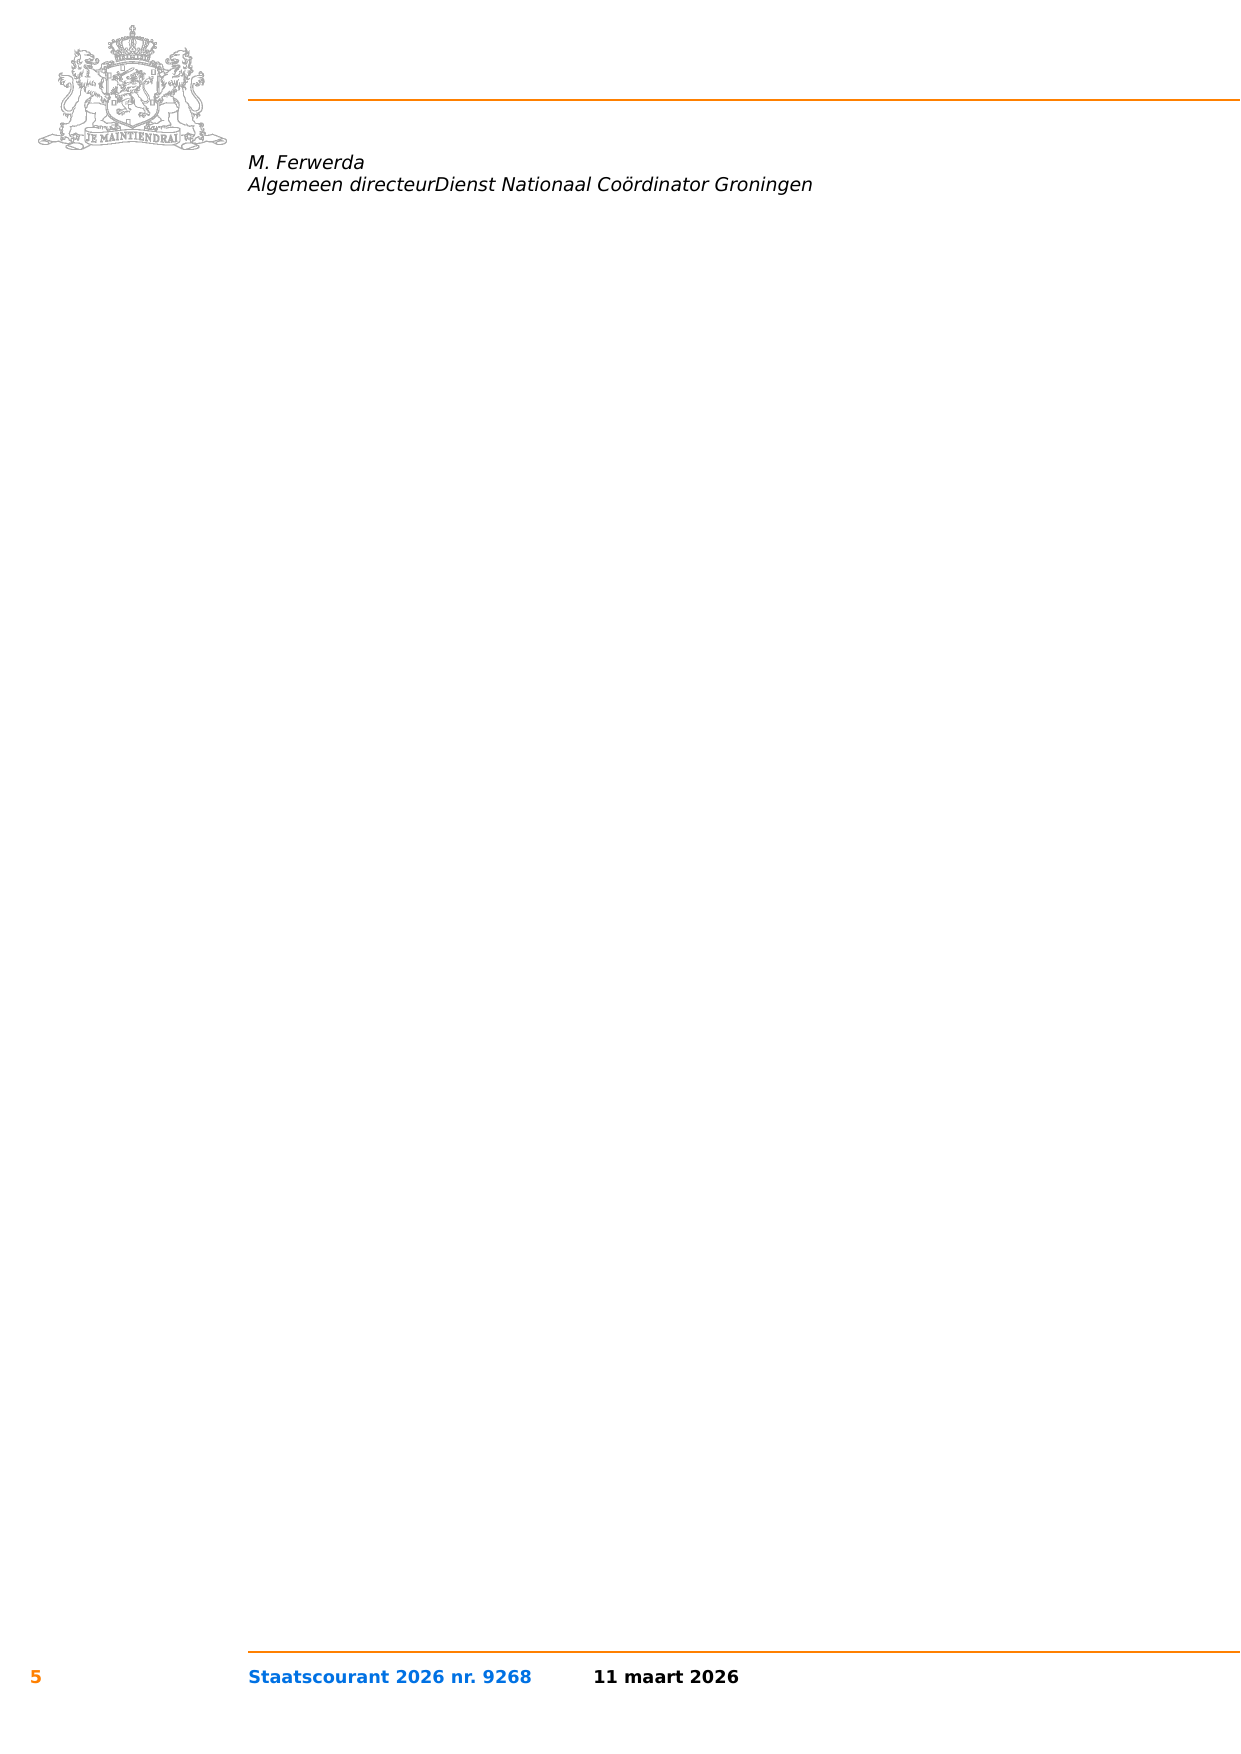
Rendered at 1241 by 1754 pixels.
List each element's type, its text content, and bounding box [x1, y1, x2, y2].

picture [38, 25, 227, 150]
text M. Ferwerda Algemeen directeurDienst Nationaal Coördinator Groningen [248, 130, 1163, 196]
